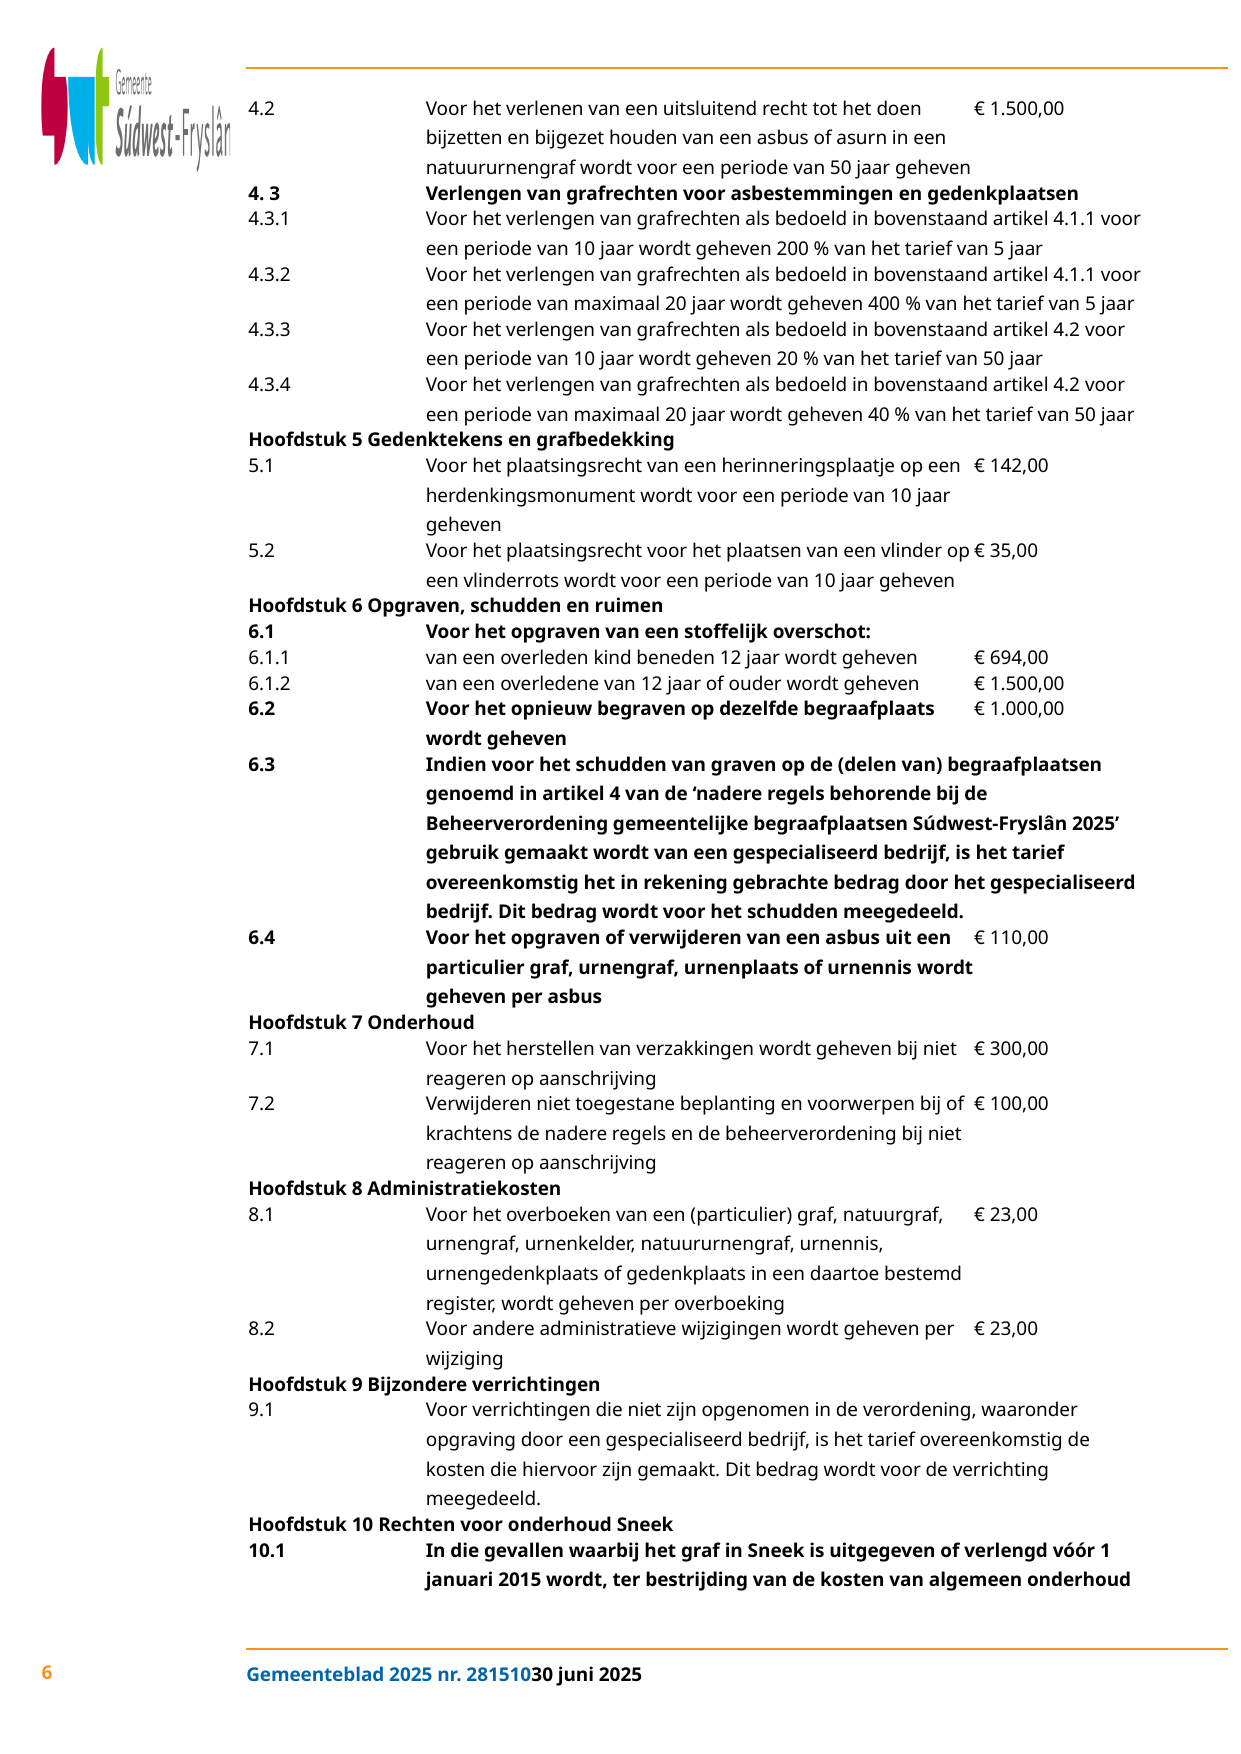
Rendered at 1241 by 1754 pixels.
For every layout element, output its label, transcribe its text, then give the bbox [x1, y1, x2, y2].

table_cell 6.1.2 [248, 670, 426, 696]
table_cell 8.2 [248, 1316, 426, 1371]
table_cell Hoofdstuk 8 Administratiekosten [248, 1175, 1152, 1201]
table_cell € 100,00 [974, 1090, 1152, 1175]
table_cell € 300,00 [974, 1035, 1152, 1090]
table_cell 7.1 [248, 1035, 426, 1090]
table_cell 6.4 [248, 925, 426, 1009]
table_cell Voor het plaatsingsrecht van een herinneringsplaatje op een herdenkingsmonument wordt voor een periode van 10 jaar geheven [426, 453, 974, 537]
table_cell 6.1.1 [248, 644, 426, 670]
table_cell Hoofdstuk 5 Gedenktekens en grafbedekking [248, 427, 1152, 452]
table_cell Hoofdstuk 9 Bijzondere verrichtingen [248, 1371, 1152, 1397]
table_cell Hoofdstuk 7 Onderhoud [248, 1009, 1152, 1035]
table_cell 4.2 [248, 95, 426, 180]
table_cell In die gevallen waarbij het graf in Sneek is uitgegeven of verlengd vóór 1 januari 2015 wordt, ter bestrijding van de kosten van algemeen onderhoud [426, 1537, 1152, 1592]
table_cell Voor andere administratieve wijzigingen wordt geheven per wijziging [426, 1316, 974, 1371]
table_cell € 35,00 [974, 537, 1152, 593]
table_cell 4.3.2 [248, 261, 426, 316]
table_cell Voor het opgraven van een stoffelijk overschot: [426, 618, 1152, 644]
table_cell 6.2 [248, 696, 426, 751]
table_cell Verwijderen niet toegestane beplanting en voorwerpen bij of krachtens de nadere regels en de beheerverordening bij niet reageren op aanschrijving [426, 1090, 974, 1175]
table_cell 6.1 [248, 618, 426, 644]
table_cell Verlengen van grafrechten voor asbestemmingen en gedenkplaatsen [426, 180, 1152, 205]
table_cell € 1.500,00 [974, 670, 1152, 696]
table_cell 6.3 [248, 751, 426, 924]
table_cell Voor het opgraven of verwijderen van een asbus uit een particulier graf, urnengraf, urnenplaats of urnennis wordt geheven per asbus [426, 925, 974, 1009]
table_cell € 110,00 [974, 925, 1152, 1009]
table_cell Voor het plaatsingsrecht voor het plaatsen van een vlinder op een vlinderrots wordt voor een periode van 10 jaar geheven [426, 537, 974, 593]
table_cell Voor het verlengen van grafrechten als bedoeld in bovenstaand artikel 4.2 voor een periode van maximaal 20 jaar wordt geheven 40 % van het tarief van 50 jaar [426, 371, 1152, 427]
table_cell 9.1 [248, 1397, 426, 1511]
table_cell Voor het overboeken van een (particulier) graf, natuurgraf, urnengraf, urnenkelder, natuururnengraf, urnennis, urnengedenkplaats of gedenkplaats in een daartoe bestemd register, wordt geheven per overboeking [426, 1201, 974, 1316]
table_cell 10.1 [248, 1537, 426, 1592]
table_cell 4.3.1 [248, 205, 426, 261]
table_cell Voor het opnieuw begraven op dezelfde begraafplaats wordt geheven [426, 696, 974, 751]
table_cell 5.1 [248, 453, 426, 537]
table_cell 4.3.4 [248, 371, 426, 427]
table_cell 4. 3 [248, 180, 426, 205]
table_cell Voor het herstellen van verzakkingen wordt geheven bij niet reageren op aanschrijving [426, 1035, 974, 1090]
picture [41, 47, 231, 172]
table_cell € 1.000,00 [974, 696, 1152, 751]
table_cell van een overledene van 12 jaar of ouder wordt geheven [426, 670, 974, 696]
table_cell Hoofdstuk 6 Opgraven, schudden en ruimen [248, 593, 1152, 618]
table_cell € 23,00 [974, 1201, 1152, 1316]
table_cell 4.3.3 [248, 316, 426, 371]
table_cell 7.2 [248, 1090, 426, 1175]
table_cell 5.2 [248, 537, 426, 593]
table_cell € 694,00 [974, 644, 1152, 670]
table_cell Hoofdstuk 10 Rechten voor onderhoud Sneek [248, 1511, 1152, 1537]
table_cell 8.1 [248, 1201, 426, 1316]
table_cell € 142,00 [974, 453, 1152, 537]
table_cell € 1.500,00 [974, 95, 1152, 180]
table_cell Voor verrichtingen die niet zijn opgenomen in de verordening, waaronder opgraving door een gespecialiseerd bedrijf, is het tarief overeenkomstig de kosten die hiervoor zijn gemaakt. Dit bedrag wordt voor de verrichting meegedeeld. [426, 1397, 1152, 1511]
table_cell Voor het verlengen van grafrechten als bedoeld in bovenstaand artikel 4.1.1 voor een periode van maximaal 20 jaar wordt geheven 400 % van het tarief van 5 jaar [426, 261, 1152, 316]
table_cell € 23,00 [974, 1316, 1152, 1371]
table_cell Voor het verlenen van een uitsluitend recht tot het doen bijzetten en bijgezet houden van een asbus of asurn in een natuururnengraf wordt voor een periode van 50 jaar geheven [426, 95, 974, 180]
table_cell Voor het verlengen van grafrechten als bedoeld in bovenstaand artikel 4.2 voor een periode van 10 jaar wordt geheven 20 % van het tarief van 50 jaar [426, 316, 1152, 371]
table_cell Voor het verlengen van grafrechten als bedoeld in bovenstaand artikel 4.1.1 voor een periode van 10 jaar wordt geheven 200 % van het tarief van 5 jaar [426, 205, 1152, 261]
table_cell Indien voor het schudden van graven op de (delen van) begraafplaatsen genoemd in artikel 4 van de ‘nadere regels behorende bij de Beheerverordening gemeentelijke begraafplaatsen Súdwest-Fryslân 2025’ gebruik gemaakt wordt van een gespecialiseerd bedrijf, is het tarief overeenkomstig het in rekening gebrachte bedrag door het gespecialiseerd bedrijf. Dit bedrag wordt voor het schudden meegedeeld. [426, 751, 1152, 924]
table_cell van een overleden kind beneden 12 jaar wordt geheven [426, 644, 974, 670]
